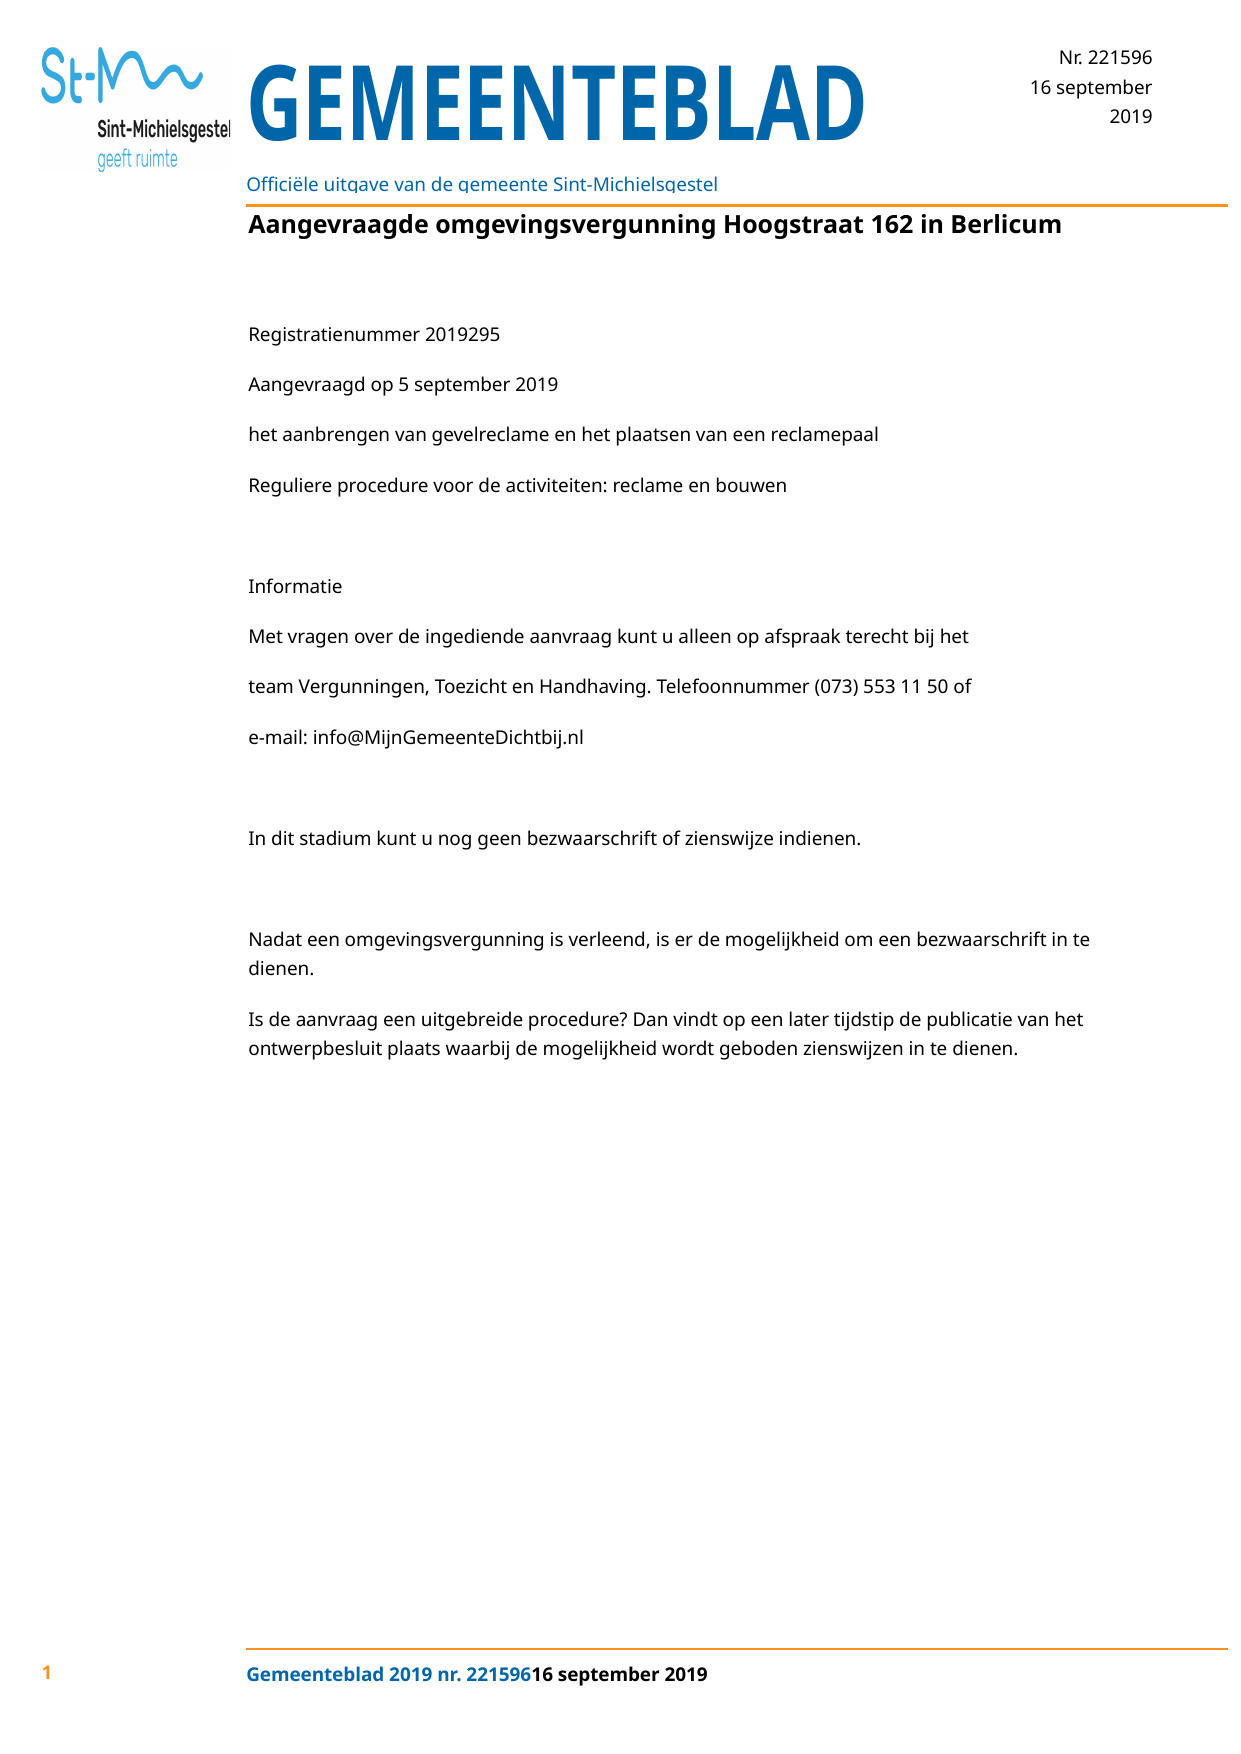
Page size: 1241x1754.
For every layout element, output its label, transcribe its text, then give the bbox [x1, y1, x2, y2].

text team Vergunningen, Toezicht en Handhaving. Telefoonnummer (073) 553 11 50 of [248, 674, 1152, 699]
text Reguliere procedure voor de activiteiten: reclame en bouwen [248, 472, 1152, 498]
text Informatie [248, 573, 1152, 598]
text het aanbrengen van gevelreclame en het plaatsen van een reclamepaal [248, 422, 1152, 447]
text Aangevraagd op 5 september 2019 [248, 371, 1152, 397]
text Is de aanvraag een uitgebreide procedure? Dan vindt op een later tijdstip de publicatie van het ontwerpbesluit plaats waarbij de mogelijkheid wordt geboden zienswijzen in te dienen. [248, 1006, 1152, 1061]
text In dit stadium kunt u nog geen bezwaarschrift of zienswijze indienen. [248, 825, 1152, 851]
text Aangevraagde omgevingsvergunning Hoogstraat 162 in Berlicum [248, 207, 1152, 241]
text e-mail: info@MijnGemeenteDichtbij.nl [248, 724, 1152, 750]
text Nadat een omgevingsvergunning is verleend, is er de mogelijkheid om een bezwaarschrift in te dienen. [248, 926, 1152, 981]
picture [41, 47, 231, 172]
text Met vragen over de ingediende aanvraag kunt u alleen op afspraak terecht bij het [248, 623, 1152, 649]
text Registratienummer 2019295 [248, 321, 1152, 346]
